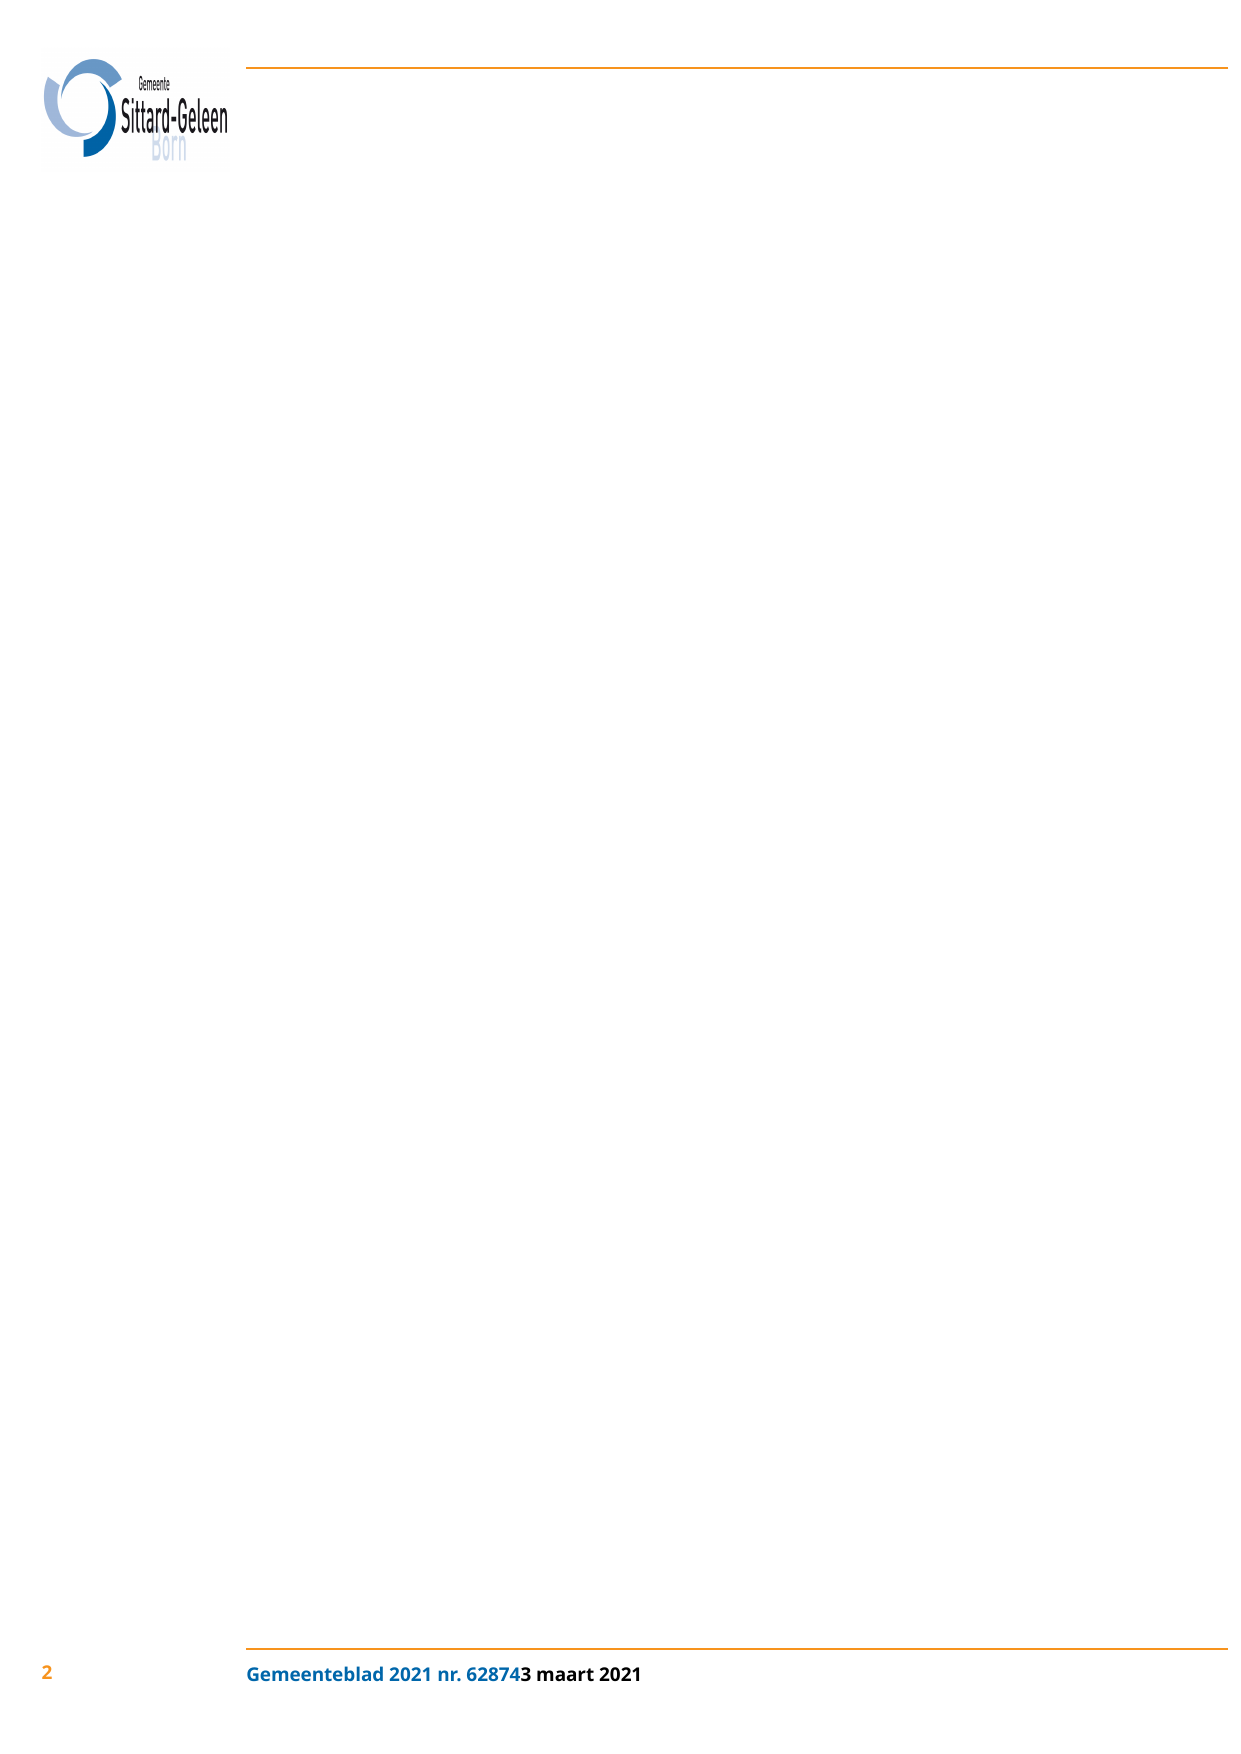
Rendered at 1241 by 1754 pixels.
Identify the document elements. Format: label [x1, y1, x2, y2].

picture [41, 47, 231, 172]
